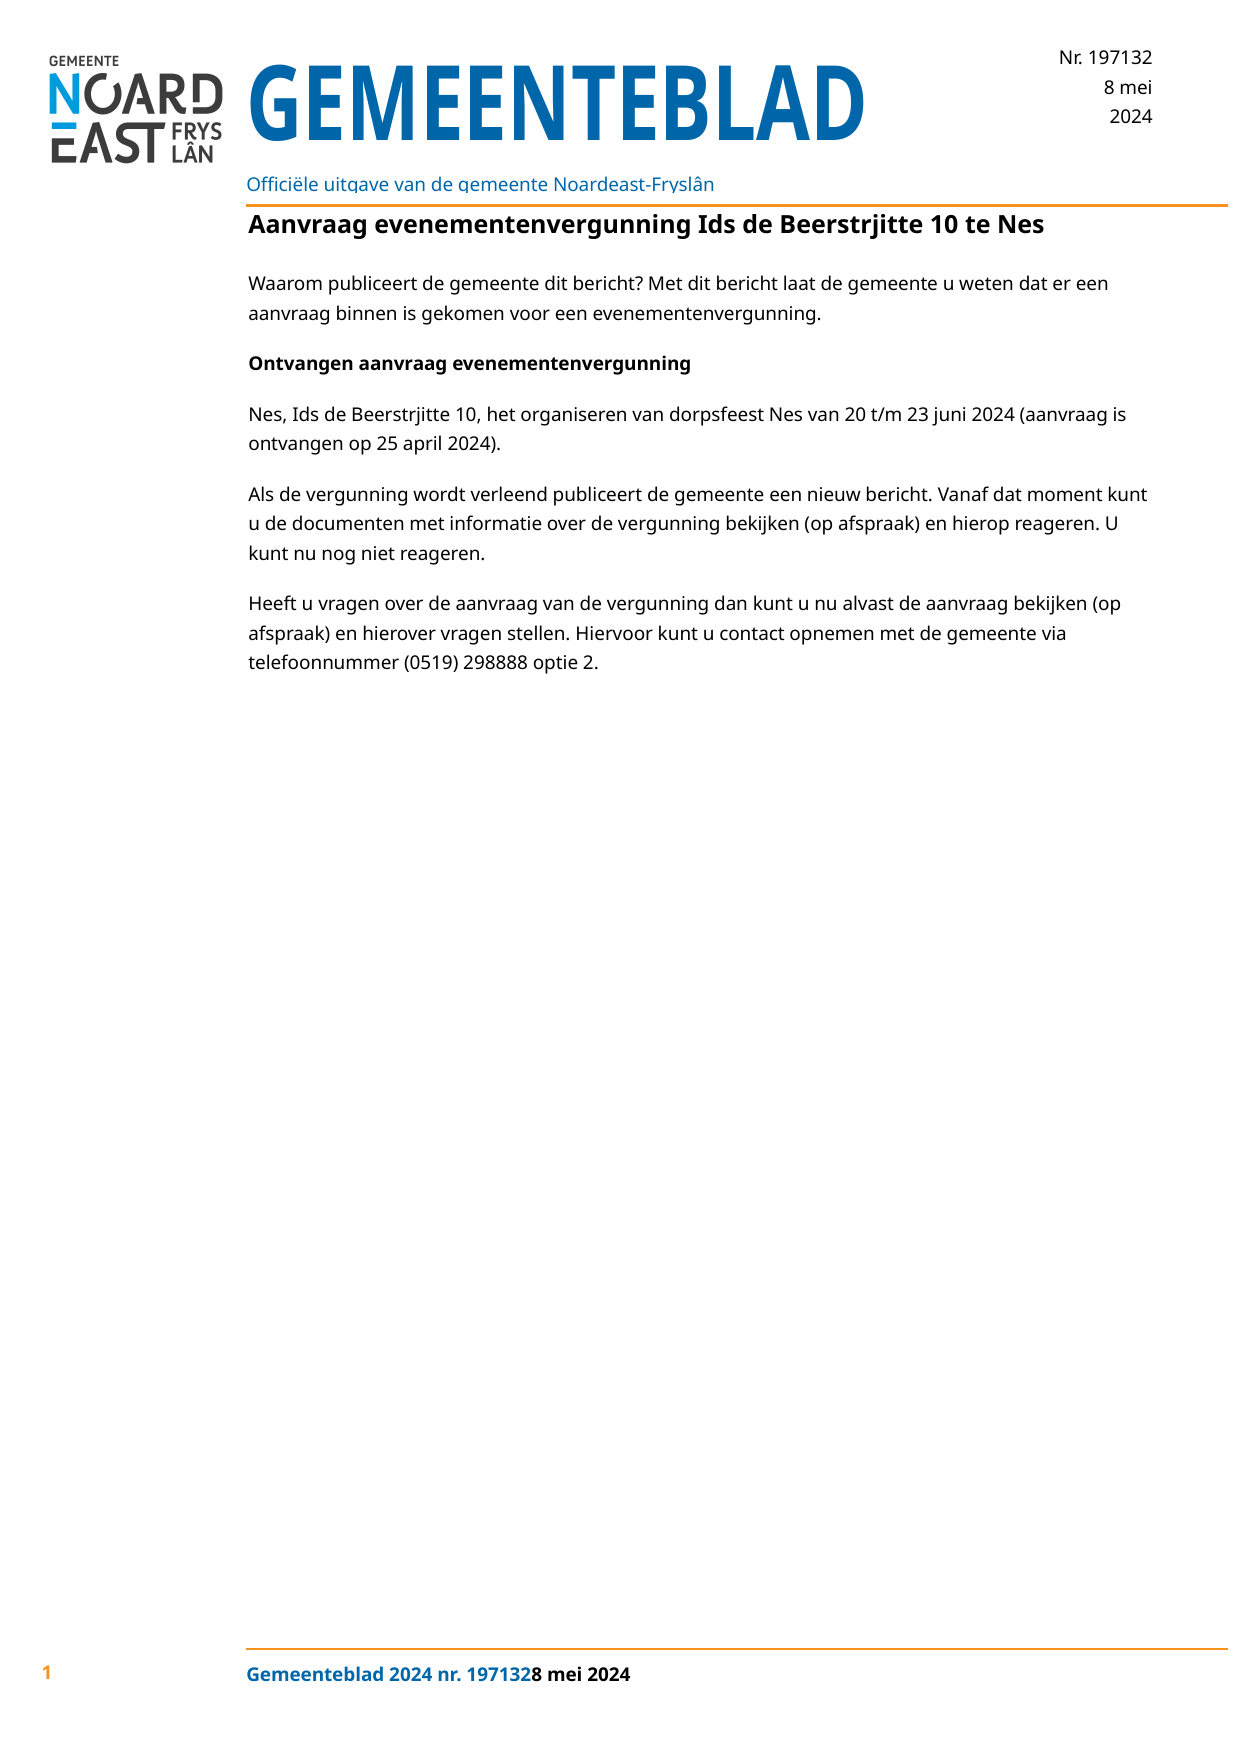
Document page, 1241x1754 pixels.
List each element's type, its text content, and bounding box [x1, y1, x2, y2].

text Nes, Ids de Beerstrjitte 10, het organiseren van dorpsfeest Nes van 20 t/m 23 juni 2024 (aanvraag is ontvangen op 25 april 2024). [248, 401, 1152, 456]
text Als de vergunning wordt verleend publiceert de gemeente een nieuw bericht. Vanaf dat moment kunt u de documenten met informatie over de vergunning bekijken (op afspraak) en hierop reageren. U kunt nu nog niet reageren. [248, 481, 1152, 566]
text Waarom publiceert de gemeente dit bericht? Met dit bericht laat de gemeente u weten dat er een aanvraag binnen is gekomen voor een evenementenvergunning. [248, 270, 1152, 326]
text Heeft u vragen over de aanvraag van de vergunning dan kunt u nu alvast de aanvraag bekijken (op afspraak) en hierover vragen stellen. Hiervoor kunt u contact opnemen met de gemeente via telefoonnummer (0519) 298888 optie 2. [248, 590, 1152, 675]
text Aanvraag evenementenvergunning Ids de Beerstrjitte 10 te Nes [248, 207, 1152, 241]
text Ontvangen aanvraag evenementenvergunning [248, 350, 1152, 376]
picture [41, 47, 231, 172]
